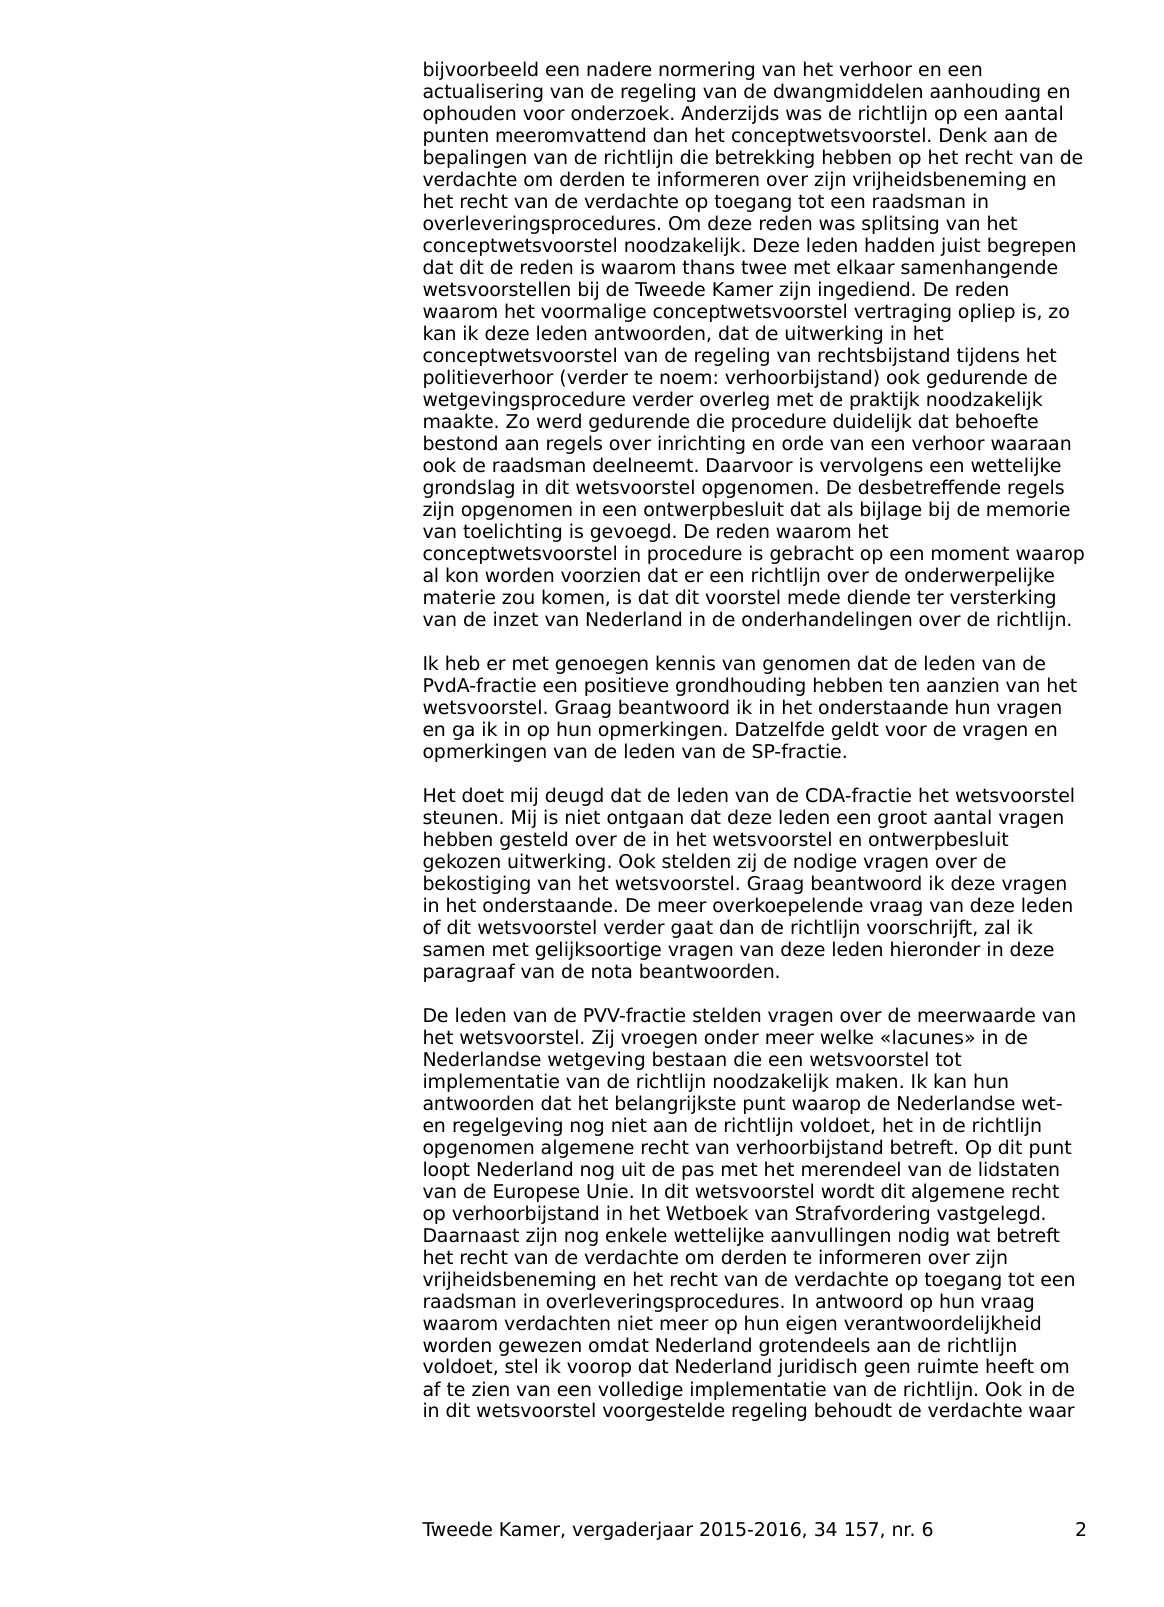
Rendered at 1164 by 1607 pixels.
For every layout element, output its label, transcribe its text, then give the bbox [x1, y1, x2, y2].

text Het doet mij deugd dat de leden van de CDA-fractie het wetsvoorstel steunen. Mij is niet ontgaan dat deze leden een groot aantal vragen hebben gesteld over de in het wetsvoorstel en ontwerpbesluit gekozen uitwerking. Ook stelden zij de nodige vragen over de bekostiging van het wetsvoorstel. Graag beantwoord ik deze vragen in het onderstaande. De meer overkoepelende vraag van deze leden of dit wetsvoorstel verder gaat dan de richtlijn voorschrijft, zal ik samen met gelijksoortige vragen van deze leden hieronder in deze paragraaf van de nota beantwoorden. [422, 785, 1087, 983]
text bijvoorbeeld een nadere normering van het verhoor en een actualisering van de regeling van de dwangmiddelen aanhouding en ophouden voor onderzoek. Anderzijds was de richtlijn op een aantal punten meeromvattend dan het conceptwetsvoorstel. Denk aan de bepalingen van de richtlijn die betrekking hebben op het recht van de verdachte om derden te informeren over zijn vrijheidsbeneming en het recht van de verdachte op toegang tot een raadsman in overleveringsprocedures. Om deze reden was splitsing van het conceptwetsvoorstel noodzakelijk. Deze leden hadden juist begrepen dat dit de reden is waarom thans twee met elkaar samenhangende wetsvoorstellen bij de Tweede Kamer zijn ingediend. De reden waarom het voormalige conceptwetsvoorstel vertraging opliep is, zo kan ik deze leden antwoorden, dat de uitwerking in het conceptwetsvoorstel van de regeling van rechtsbijstand tijdens het politieverhoor (verder te noem: verhoorbijstand) ook gedurende de wetgevingsprocedure verder overleg met de praktijk noodzakelijk maakte. Zo werd gedurende die procedure duidelijk dat behoefte bestond aan regels over inrichting en orde van een verhoor waaraan ook de raadsman deelneemt. Daarvoor is vervolgens een wettelijke grondslag in dit wetsvoorstel opgenomen. De desbetreffende regels zijn opgenomen in een ontwerpbesluit dat als bijlage bij de memorie van toelichting is gevoegd. De reden waarom het conceptwetsvoorstel in procedure is gebracht op een moment waarop al kon worden voorzien dat er een richtlijn over de onderwerpelijke materie zou komen, is dat dit voorstel mede diende ter versterking van de inzet van Nederland in de onderhandelingen over de richtlijn. [422, 59, 1087, 631]
text Ik heb er met genoegen kennis van genomen dat de leden van de PvdA-fractie een positieve grondhouding hebben ten aanzien van het wetsvoorstel. Graag beantwoord ik in het onderstaande hun vragen en ga ik in op hun opmerkingen. Datzelfde geldt voor de vragen en opmerkingen van de leden van de SP-fractie. [422, 653, 1087, 763]
text De leden van de PVV-fractie stelden vragen over de meerwaarde van het wetsvoorstel. Zij vroegen onder meer welke «lacunes» in de Nederlandse wetgeving bestaan die een wetsvoorstel tot implementatie van de richtlijn noodzakelijk maken. Ik kan hun antwoorden dat het belangrijkste punt waarop de Nederlandse wet- en regelgeving nog niet aan de richtlijn voldoet, het in de richtlijn opgenomen algemene recht van verhoorbijstand betreft. Op dit punt loopt Nederland nog uit de pas met het merendeel van de lidstaten van de Europese Unie. In dit wetsvoorstel wordt dit algemene recht op verhoorbijstand in het Wetboek van Strafvordering vastgelegd. Daarnaast zijn nog enkele wettelijke aanvullingen nodig wat betreft het recht van de verdachte om derden te informeren over zijn vrijheidsbeneming en het recht van de verdachte op toegang tot een raadsman in overleveringsprocedures. In antwoord op hun vraag waarom verdachten niet meer op hun eigen verantwoordelijkheid worden gewezen omdat Nederland grotendeels aan de richtlijn voldoet, stel ik voorop dat Nederland juridisch geen ruimte heeft om af te zien van een volledige implementatie van de richtlijn. Ook in de in dit wetsvoorstel voorgestelde regeling behoudt de verdachte waar [422, 1005, 1087, 1422]
